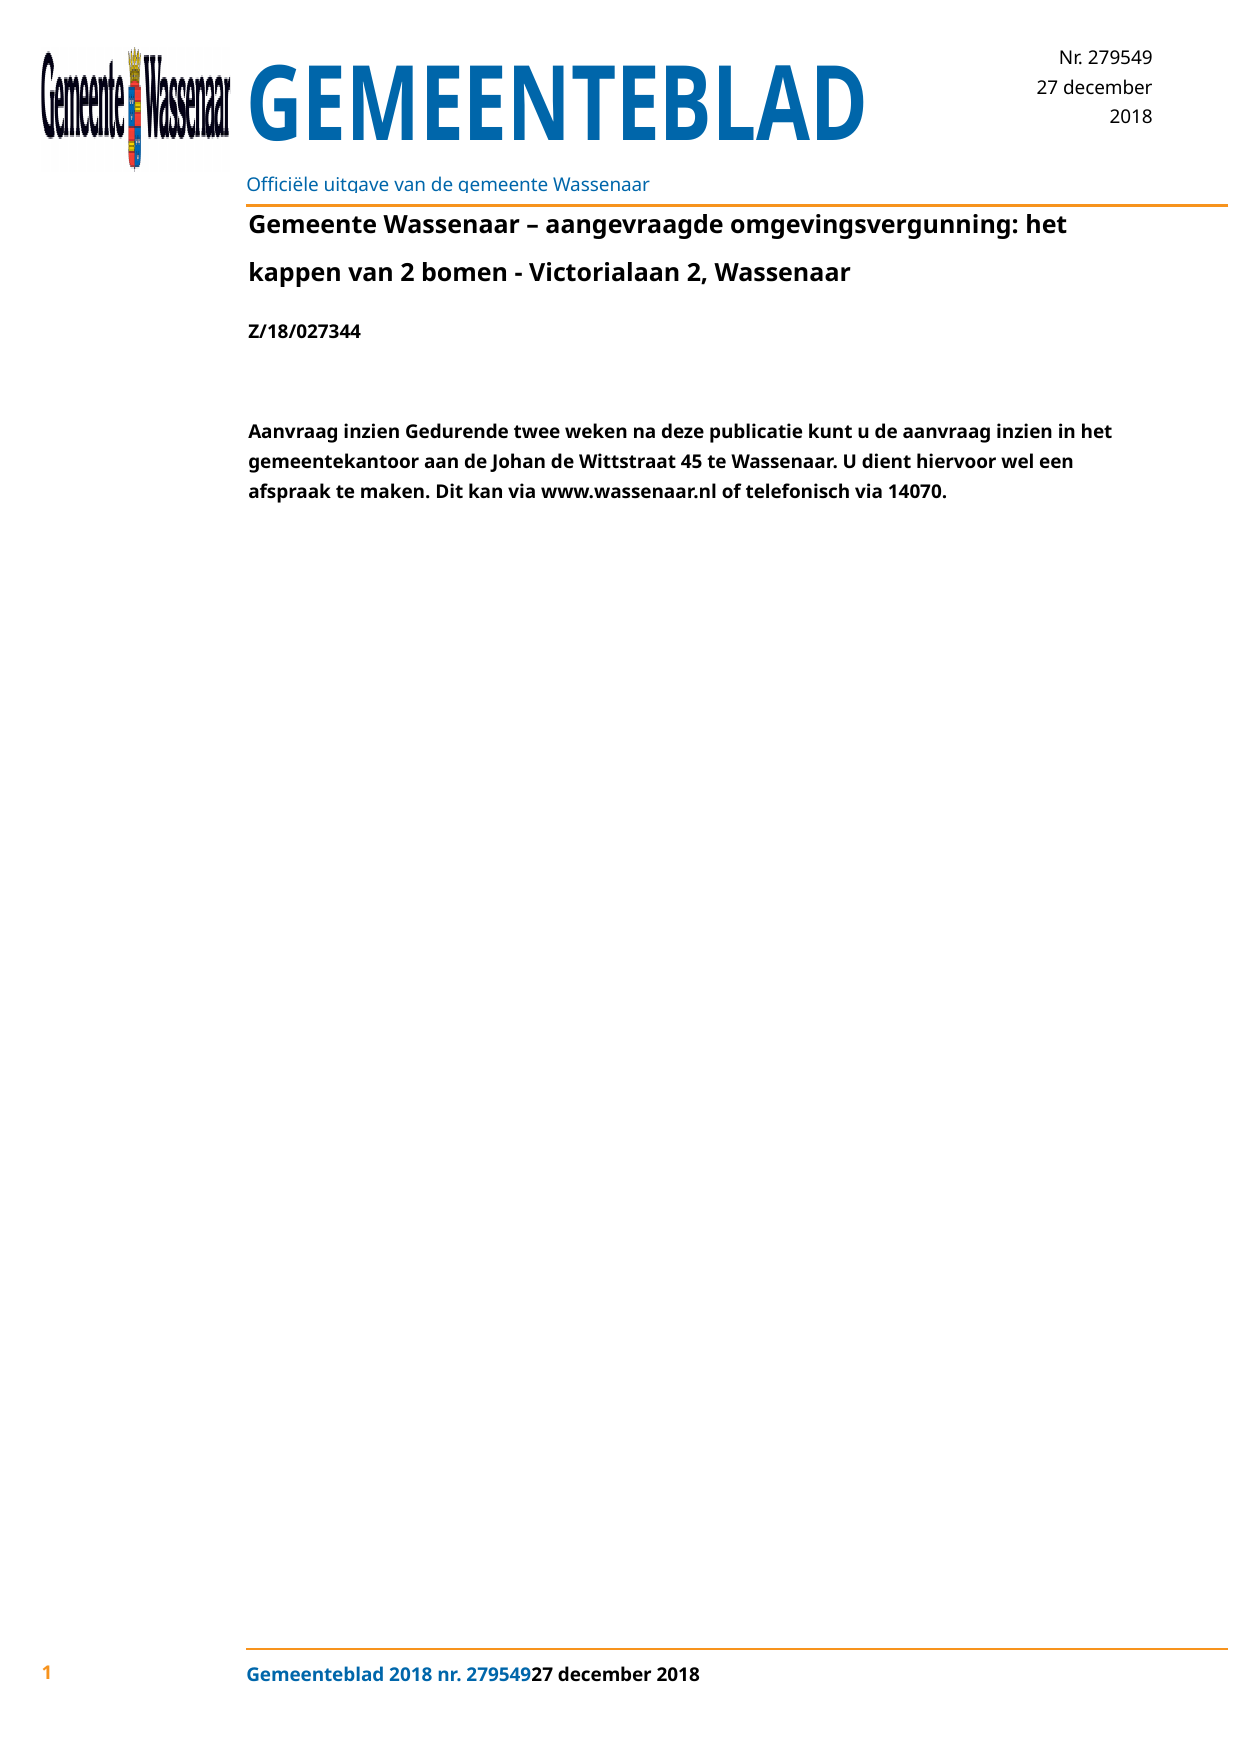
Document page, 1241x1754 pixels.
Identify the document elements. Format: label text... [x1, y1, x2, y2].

text Z/18/027344 [248, 318, 1152, 344]
picture [41, 47, 231, 172]
text Gemeente Wassenaar – aangevraagde omgevingsvergunning: het kappen van 2 bomen - Victorialaan 2, Wassenaar [248, 207, 1152, 288]
text Aanvraag inzien Gedurende twee weken na deze publicatie kunt u de aanvraag inzien in het gemeentekantoor aan de Johan de Wittstraat 45 te Wassenaar. U dient hiervoor wel een afspraak te maken. Dit kan via www.wassenaar.nl of telefonisch via 14070. [248, 419, 1152, 504]
